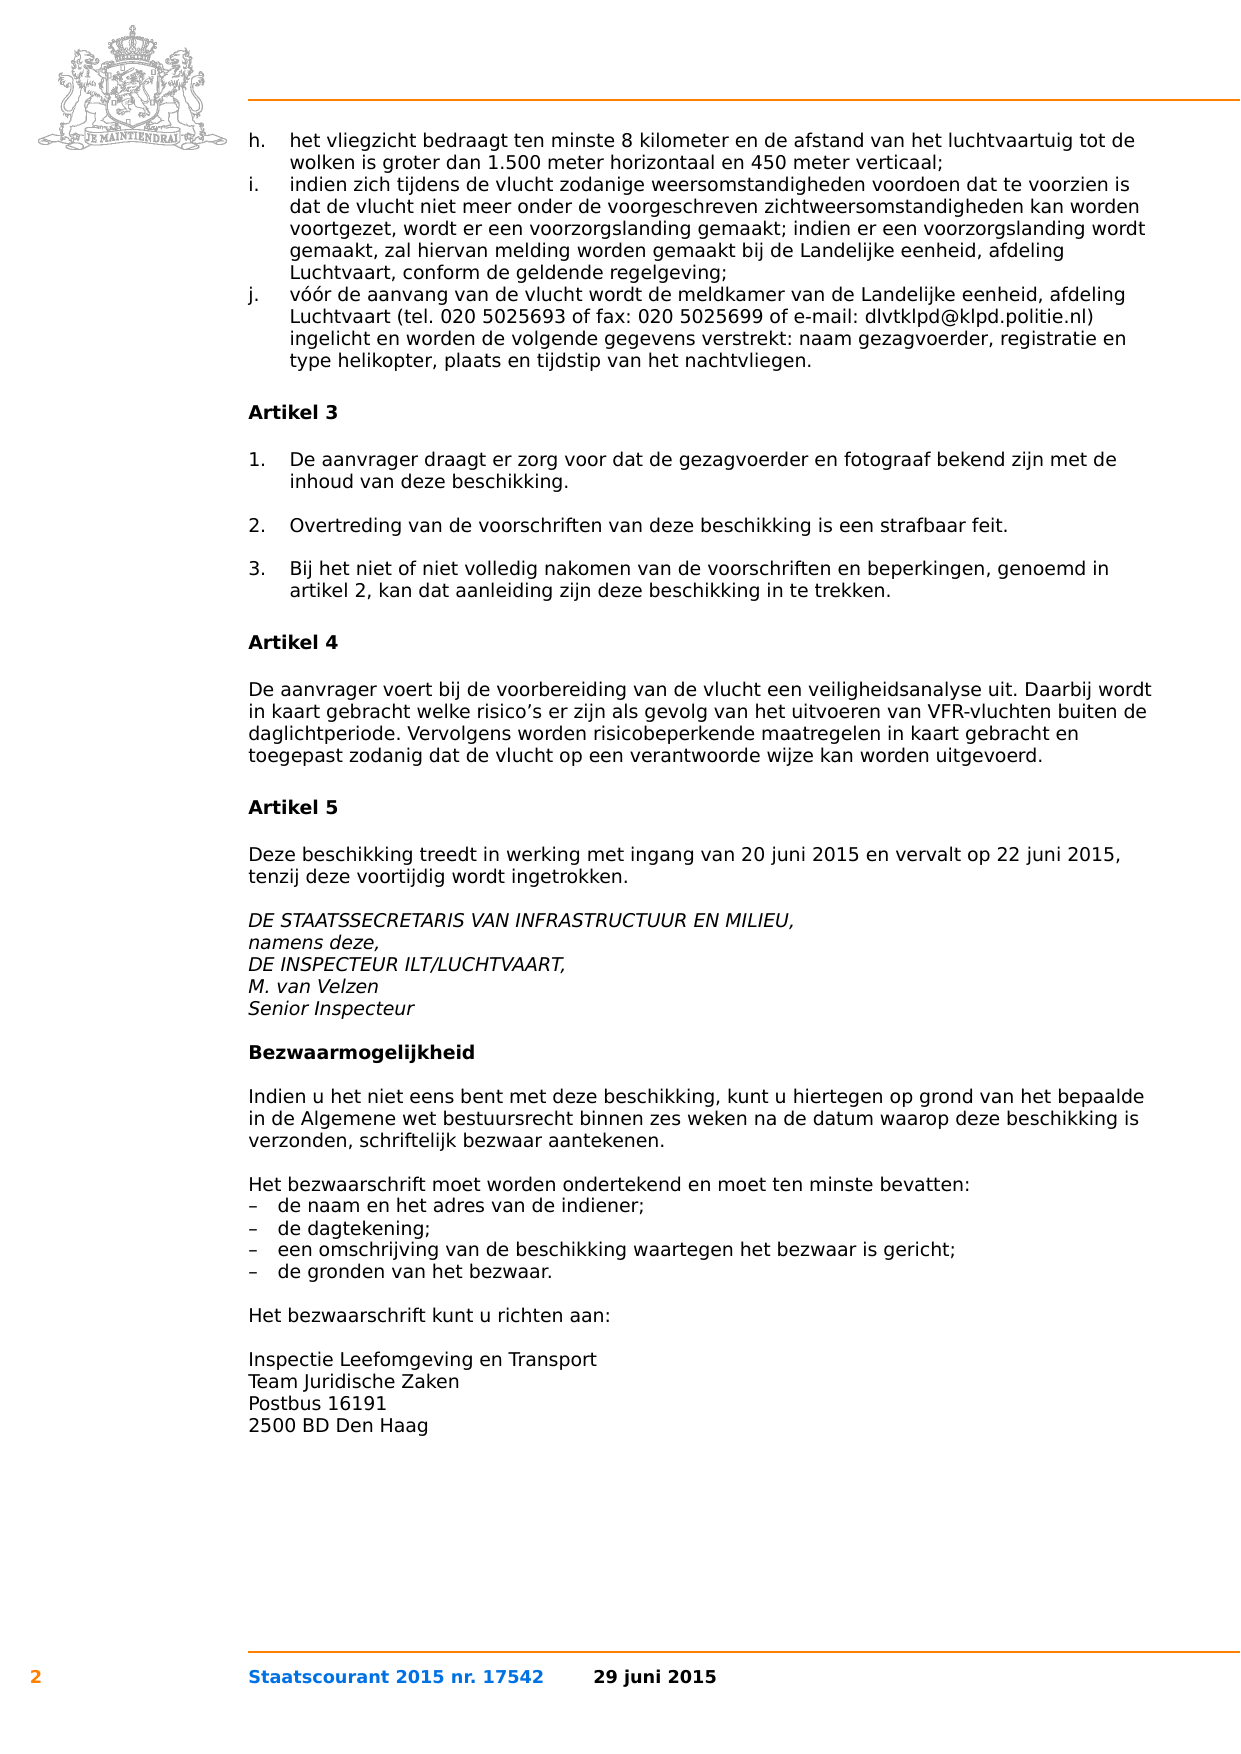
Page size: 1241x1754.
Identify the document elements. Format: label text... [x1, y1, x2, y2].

subtitle Artikel 4 [248, 632, 1163, 654]
text Team Juridische Zaken [248, 1371, 1163, 1393]
text Inspectie Leefomgeving en Transport [248, 1349, 1163, 1371]
text Indien u het niet eens bent met deze beschikking, kunt u hiertegen op grond van het bepaalde in de Algemene wet bestuursrecht binnen zes weken na de datum waarop deze beschikking is verzonden, schriftelijk bezwaar aantekenen. [248, 1086, 1163, 1152]
text Deze beschikking treedt in werking met ingang van 20 juni 2015 en vervalt op 22 juni 2015, tenzij deze voortijdig wordt ingetrokken. [248, 844, 1163, 888]
text 2500 BD Den Haag [248, 1415, 1163, 1437]
subtitle Artikel 5 [248, 797, 1163, 819]
text – de naam en het adres van de indiener; [248, 1195, 1163, 1217]
text – een omschrijving van de beschikking waartegen het bezwaar is gericht; [248, 1239, 1163, 1261]
text – de dagtekening; [248, 1217, 1163, 1239]
picture [38, 25, 227, 150]
text Het bezwaarschrift moet worden ondertekend en moet ten minste bevatten: [248, 1173, 1163, 1195]
text j. vóór de aanvang van de vlucht wordt de meldkamer van de Landelijke eenheid, afdeling Luchtvaart (tel. 020 5025693 of fax: 020 5025699 of e-mail: dlvtklpd@klpd.politie.nl) ingelicht en worden de volgende gegevens verstrekt: naam gezagvoerder, registratie en type helikopter, plaats en tijdstip van het nachtvliegen. [248, 284, 1163, 372]
text i. indien zich tijdens de vlucht zodanige weersomstandigheden voordoen dat te voorzien is dat de vlucht niet meer onder de voorgeschreven zichtweersomstandigheden kan worden voortgezet, wordt er een voorzorgslanding gemaakt; indien er een voorzorgslanding wordt gemaakt, zal hiervan melding worden gemaakt bij de Landelijke eenheid, afdeling Luchtvaart, conform de geldende regelgeving; [248, 174, 1163, 284]
text – de gronden van het bezwaar. [248, 1261, 1163, 1283]
text DE STAATSSECRETARIS VAN INFRASTRUCTUUR EN MILIEU, namens deze, DE INSPECTEUR ILT/LUCHTVAART, M. van Velzen Senior Inspecteur [248, 910, 1163, 1020]
text 3. Bij het niet of niet volledig nakomen van de voorschriften en beperkingen, genoemd in artikel 2, kan dat aanleiding zijn deze beschikking in te trekken. [248, 558, 1163, 602]
text Het bezwaarschrift kunt u richten aan: [248, 1305, 1163, 1327]
text 1. De aanvrager draagt er zorg voor dat de gezagvoerder en fotograaf bekend zijn met de inhoud van deze beschikking. [248, 449, 1163, 493]
text De aanvrager voert bij de voorbereiding van de vlucht een veiligheidsanalyse uit. Daarbij wordt in kaart gebracht welke risico’s er zijn als gevolg van het uitvoeren van VFR-vluchten buiten de daglichtperiode. Vervolgens worden risicobeperkende maatregelen in kaart gebracht en toegepast zodanig dat de vlucht op een verantwoorde wijze kan worden uitgevoerd. [248, 679, 1163, 767]
text Postbus 16191 [248, 1393, 1163, 1415]
text h. het vliegzicht bedraagt ten minste 8 kilometer en de afstand van het luchtvaartuig tot de wolken is groter dan 1.500 meter horizontaal en 450 meter verticaal; [248, 130, 1163, 174]
subtitle Artikel 3 [248, 402, 1163, 424]
text Bezwaarmogelijkheid [248, 1042, 1163, 1064]
text 2. Overtreding van de voorschriften van deze beschikking is een strafbaar feit. [248, 514, 1163, 536]
